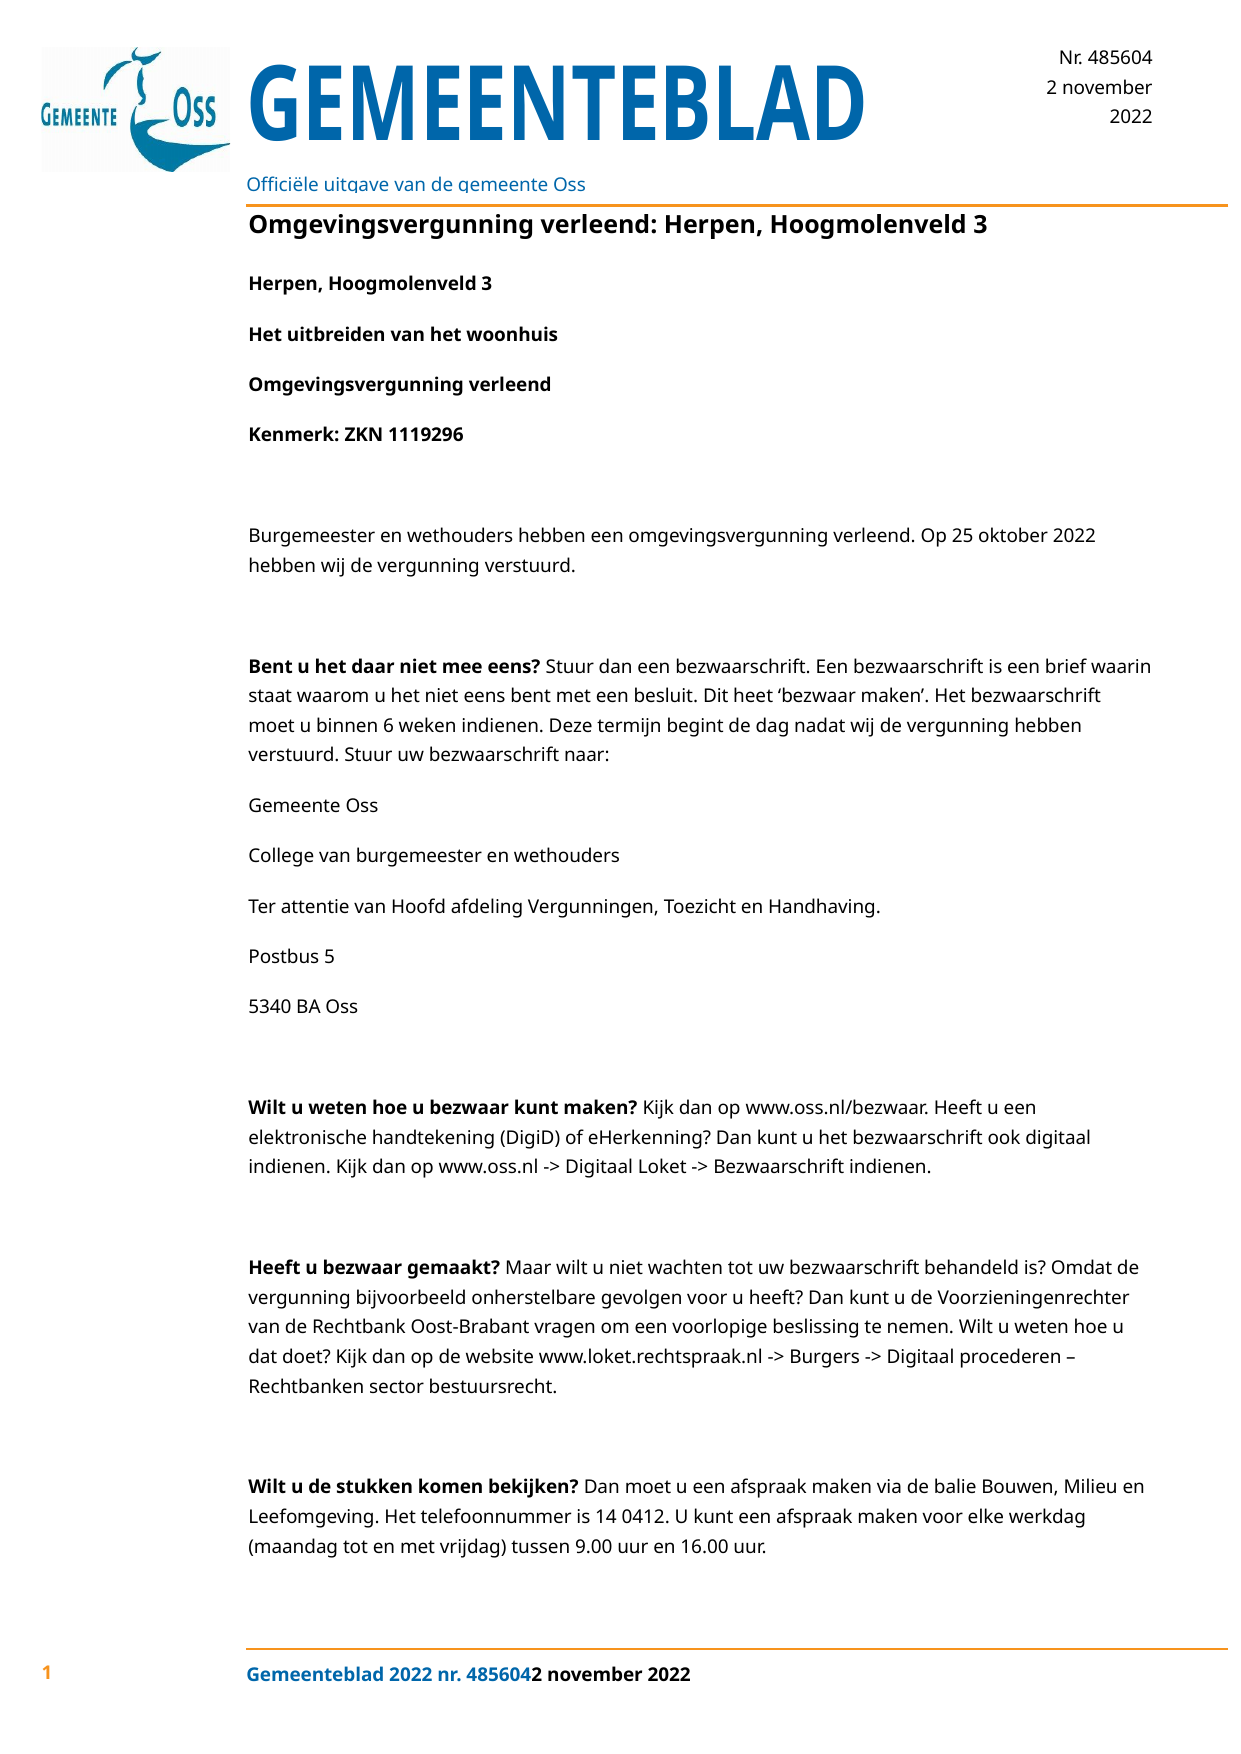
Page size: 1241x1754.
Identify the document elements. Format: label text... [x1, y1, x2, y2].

picture [41, 47, 231, 172]
text Herpen, Hoogmolenveld 3 [248, 270, 1152, 296]
text Heeft u bezwaar gemaakt? Maar wilt u niet wachten tot uw bezwaarschrift behandeld is? Omdat de vergunning bijvoorbeeld onherstelbare gevolgen voor u heeft? Dan kunt u de Voorzieningenrechter van de Rechtbank Oost-Brabant vragen om een voorlopige beslissing te nemen. Wilt u weten hoe u dat doet? Kijk dan op de website www.loket.rechtspraak.nl -> Burgers -> Digitaal procederen – Rechtbanken sector bestuursrecht. [248, 1254, 1152, 1398]
text College van burgemeester en wethouders [248, 842, 1152, 868]
text Wilt u weten hoe u bezwaar kunt maken? Kijk dan op www.oss.nl/bezwaar. Heeft u een elektronische handtekening (DigiD) of eHerkenning? Dan kunt u het bezwaarschrift ook digitaal indienen. Kijk dan op www.oss.nl -> Digitaal Loket -> Bezwaarschrift indienen. [248, 1094, 1152, 1179]
text Omgevingsvergunning verleend [248, 371, 1152, 397]
text Ter attentie van Hoofd afdeling Vergunningen, Toezicht en Handhaving. [248, 893, 1152, 918]
text Postbus 5 [248, 943, 1152, 969]
text Burgemeester en wethouders hebben een omgevingsvergunning verleend. Op 25 oktober 2022 hebben wij de vergunning verstuurd. [248, 522, 1152, 578]
text 5340 BA Oss [248, 994, 1152, 1019]
text Omgevingsvergunning verleend: Herpen, Hoogmolenveld 3 [248, 207, 1152, 241]
text Kenmerk: ZKN 1119296 [248, 422, 1152, 447]
text Het uitbreiden van het woonhuis [248, 321, 1152, 346]
text Bent u het daar niet mee eens? Stuur dan een bezwaarschrift. Een bezwaarschrift is een brief waarin staat waarom u het niet eens bent met een besluit. Dit heet ‘bezwaar maken’. Het bezwaarschrift moet u binnen 6 weken indienen. Deze termijn begint de dag nadat wij de vergunning hebben verstuurd. Stuur uw bezwaarschrift naar: [248, 653, 1152, 767]
text Gemeente Oss [248, 792, 1152, 818]
text Wilt u de stukken komen bekijken? Dan moet u een afspraak maken via de balie Bouwen, Milieu en Leefomgeving. Het telefoonnummer is 14 0412. U kunt een afspraak maken voor elke werkdag (maandag tot en met vrijdag) tussen 9.00 uur en 16.00 uur. [248, 1474, 1152, 1558]
